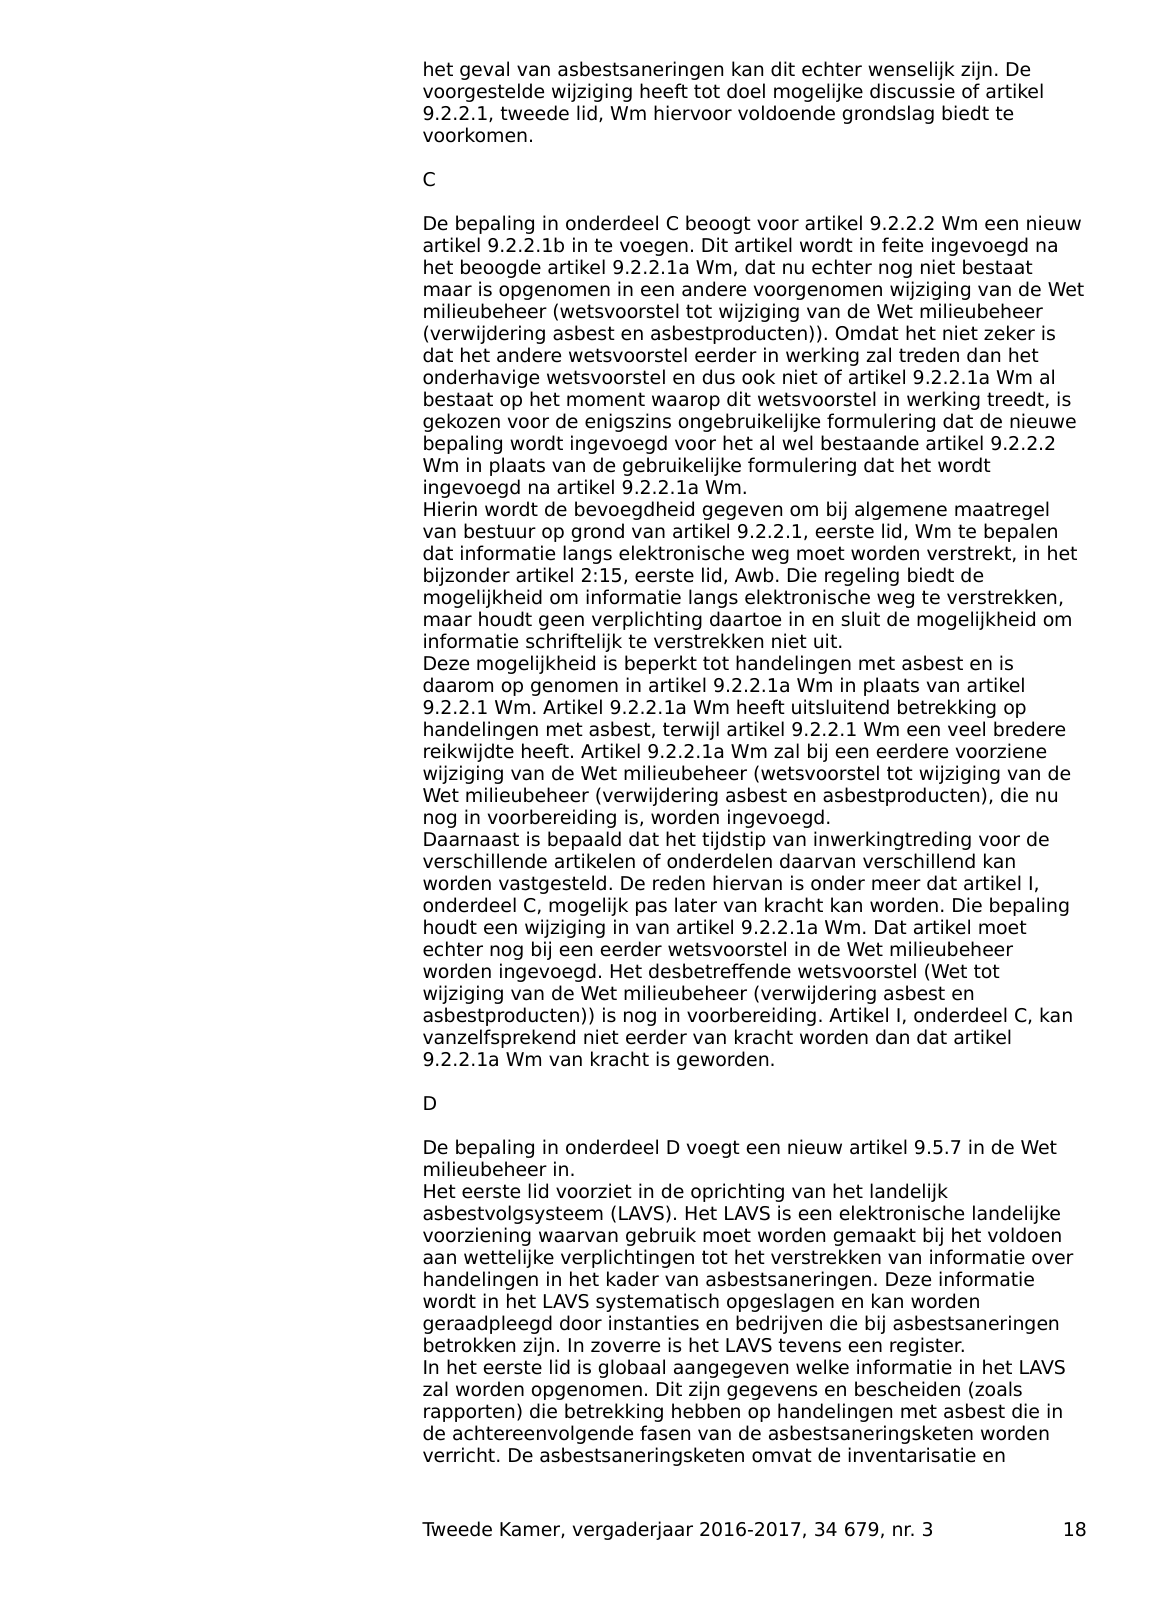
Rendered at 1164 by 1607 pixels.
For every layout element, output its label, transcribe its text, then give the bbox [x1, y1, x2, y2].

subtitle C [422, 169, 1087, 191]
text het geval van asbestsaneringen kan dit echter wenselijk zijn. De voorgestelde wijziging heeft tot doel mogelijke discussie of artikel 9.2.2.1, tweede lid, Wm hiervoor voldoende grondslag biedt te voorkomen. [422, 59, 1087, 147]
text Hierin wordt de bevoegdheid gegeven om bij algemene maatregel van bestuur op grond van artikel 9.2.2.1, eerste lid, Wm te bepalen dat informatie langs elektronische weg moet worden verstrekt, in het bijzonder artikel 2:15, eerste lid, Awb. Die regeling biedt de mogelijkheid om informatie langs elektronische weg te verstrekken, maar houdt geen verplichting daartoe in en sluit de mogelijkheid om informatie schriftelijk te verstrekken niet uit. [422, 499, 1087, 653]
text In het eerste lid is globaal aangegeven welke informatie in het LAVS zal worden opgenomen. Dit zijn gegevens en bescheiden (zoals rapporten) die betrekking hebben op handelingen met asbest die in de achtereenvolgende fasen van de asbestsaneringsketen worden verricht. De asbestsaneringsketen omvat de inventarisatie en [422, 1357, 1087, 1467]
text Deze mogelijkheid is beperkt tot handelingen met asbest en is daarom op genomen in artikel 9.2.2.1a Wm in plaats van artikel 9.2.2.1 Wm. Artikel 9.2.2.1a Wm heeft uitsluitend betrekking op handelingen met asbest, terwijl artikel 9.2.2.1 Wm een veel bredere reikwijdte heeft. Artikel 9.2.2.1a Wm zal bij een eerdere voorziene wijziging van de Wet milieubeheer (wetsvoorstel tot wijziging van de Wet milieubeheer (verwijdering asbest en asbestproducten), die nu nog in voorbereiding is, worden ingevoegd. [422, 653, 1087, 829]
subtitle D [422, 1093, 1087, 1115]
text Daarnaast is bepaald dat het tijdstip van inwerkingtreding voor de verschillende artikelen of onderdelen daarvan verschillend kan worden vastgesteld. De reden hiervan is onder meer dat artikel I, onderdeel C, mogelijk pas later van kracht kan worden. Die bepaling houdt een wijziging in van artikel 9.2.2.1a Wm. Dat artikel moet echter nog bij een eerder wetsvoorstel in de Wet milieubeheer worden ingevoegd. Het desbetreffende wetsvoorstel (Wet tot wijziging van de Wet milieubeheer (verwijdering asbest en asbestproducten)) is nog in voorbereiding. Artikel I, onderdeel C, kan vanzelfsprekend niet eerder van kracht worden dan dat artikel 9.2.2.1a Wm van kracht is geworden. [422, 829, 1087, 1071]
text De bepaling in onderdeel C beoogt voor artikel 9.2.2.2 Wm een nieuw artikel 9.2.2.1b in te voegen. Dit artikel wordt in feite ingevoegd na het beoogde artikel 9.2.2.1a Wm, dat nu echter nog niet bestaat maar is opgenomen in een andere voorgenomen wijziging van de Wet milieubeheer (wetsvoorstel tot wijziging van de Wet milieubeheer (verwijdering asbest en asbestproducten)). Omdat het niet zeker is dat het andere wetsvoorstel eerder in werking zal treden dan het onderhavige wetsvoorstel en dus ook niet of artikel 9.2.2.1a Wm al bestaat op het moment waarop dit wetsvoorstel in werking treedt, is gekozen voor de enigszins ongebruikelijke formulering dat de nieuwe bepaling wordt ingevoegd voor het al wel bestaande artikel 9.2.2.2 Wm in plaats van de gebruikelijke formulering dat het wordt ingevoegd na artikel 9.2.2.1a Wm. [422, 213, 1087, 499]
text De bepaling in onderdeel D voegt een nieuw artikel 9.5.7 in de Wet milieubeheer in. [422, 1137, 1087, 1181]
text Het eerste lid voorziet in de oprichting van het landelijk asbestvolgsysteem (LAVS). Het LAVS is een elektronische landelijke voorziening waarvan gebruik moet worden gemaakt bij het voldoen aan wettelijke verplichtingen tot het verstrekken van informatie over handelingen in het kader van asbestsaneringen. Deze informatie wordt in het LAVS systematisch opgeslagen en kan worden geraadpleegd door instanties en bedrijven die bij asbestsaneringen betrokken zijn. In zoverre is het LAVS tevens een register. [422, 1181, 1087, 1357]
